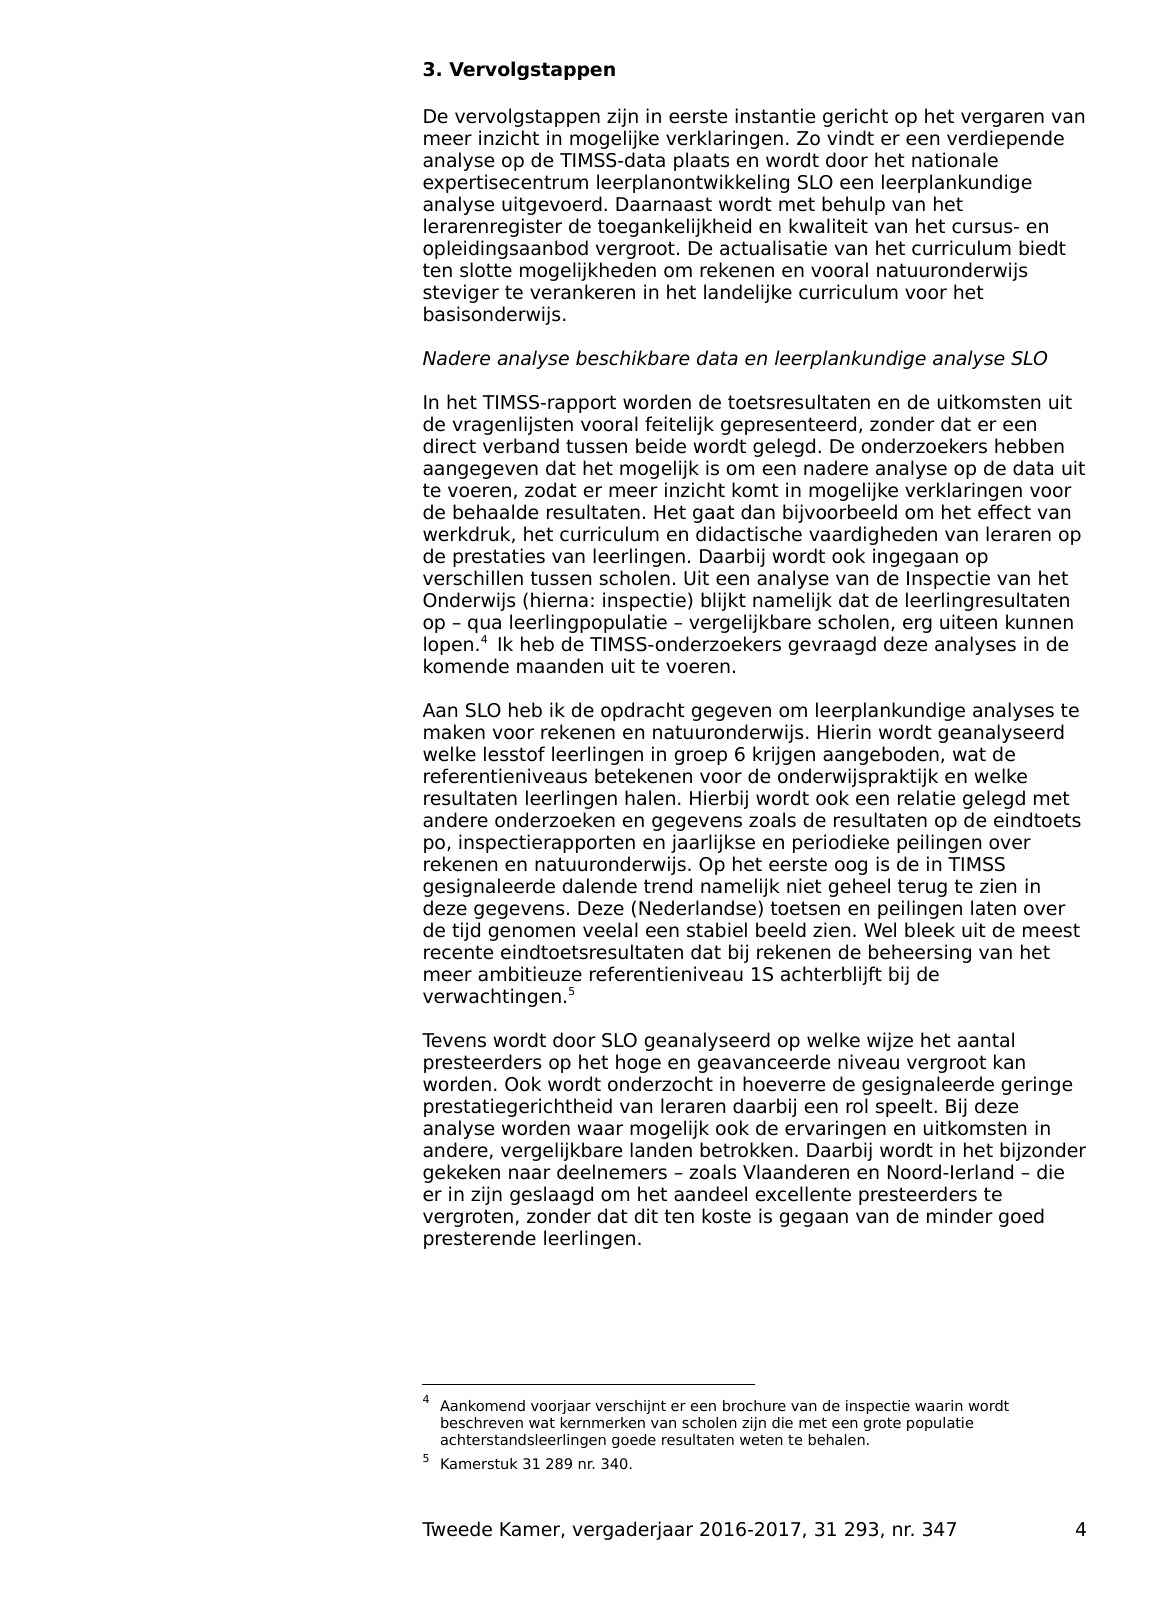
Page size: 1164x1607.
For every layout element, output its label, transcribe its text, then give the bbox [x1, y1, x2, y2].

text Kamerstuk 31 289 nr. 340. [422, 1452, 1087, 1474]
text Aankomend voorjaar verschijnt er een brochure van de inspectie waarin wordt beschreven wat kernmerken van scholen zijn die met een grote populatie achterstandsleerlingen goede resultaten weten te behalen. [422, 1393, 1087, 1449]
subtitle Nadere analyse beschikbare data en leerplankundige analyse SLO [422, 348, 1087, 370]
subtitle 3. Vervolgstappen [422, 59, 1087, 81]
text Tevens wordt door SLO geanalyseerd op welke wijze het aantal presteerders op het hoge en geavanceerde niveau vergroot kan worden. Ook wordt onderzocht in hoeverre de gesignaleerde geringe prestatiegerichtheid van leraren daarbij een rol speelt. Bij deze analyse worden waar mogelijk ook de ervaringen en uitkomsten in andere, vergelijkbare landen betrokken. Daarbij wordt in het bijzonder gekeken naar deelnemers – zoals Vlaanderen en Noord-Ierland – die er in zijn geslaagd om het aandeel excellente presteerders te vergroten, zonder dat dit ten koste is gegaan van de minder goed presterende leerlingen. [422, 1030, 1087, 1250]
text De vervolgstappen zijn in eerste instantie gericht op het vergaren van meer inzicht in mogelijke verklaringen. Zo vindt er een verdiepende analyse op de TIMSS-data plaats en wordt door het nationale expertisecentrum leerplanontwikkeling SLO een leerplankundige analyse uitgevoerd. Daarnaast wordt met behulp van het lerarenregister de toegankelijkheid en kwaliteit van het cursus- en opleidingsaanbod vergroot. De actualisatie van het curriculum biedt ten slotte mogelijkheden om rekenen en vooral natuuronderwijs steviger te verankeren in het landelijke curriculum voor het basisonderwijs. [422, 106, 1087, 326]
text In het TIMSS-rapport worden de toetsresultaten en de uitkomsten uit de vragenlijsten vooral feitelijk gepresenteerd, zonder dat er een direct verband tussen beide wordt gelegd. De onderzoekers hebben aangegeven dat het mogelijk is om een nadere analyse op de data uit te voeren, zodat er meer inzicht komt in mogelijke verklaringen voor de behaalde resultaten. Het gaat dan bijvoorbeeld om het effect van werkdruk, het curriculum en didactische vaardigheden van leraren op de prestaties van leerlingen. Daarbij wordt ook ingegaan op verschillen tussen scholen. Uit een analyse van de Inspectie van het Onderwijs (hierna: inspectie) blijkt namelijk dat de leerlingresultaten op – qua leerlingpopulatie – vergelijkbare scholen, erg uiteen kunnen lopen. Ik heb de TIMSS-onderzoekers gevraagd deze analyses in de komende maanden uit te voeren. [422, 392, 1087, 678]
text Aan SLO heb ik de opdracht gegeven om leerplankundige analyses te maken voor rekenen en natuuronderwijs. Hierin wordt geanalyseerd welke lesstof leerlingen in groep 6 krijgen aangeboden, wat de referentieniveaus betekenen voor de onderwijspraktijk en welke resultaten leerlingen halen. Hierbij wordt ook een relatie gelegd met andere onderzoeken en gegevens zoals de resultaten op de eindtoets po, inspectierapporten en jaarlijkse en periodieke peilingen over rekenen en natuuronderwijs. Op het eerste oog is de in TIMSS gesignaleerde dalende trend namelijk niet geheel terug te zien in deze gegevens. Deze (Nederlandse) toetsen en peilingen laten over de tijd genomen veelal een stabiel beeld zien. Wel bleek uit de meest recente eindtoetsresultaten dat bij rekenen de beheersing van het meer ambitieuze referentieniveau 1S achterblijft bij de verwachtingen. [422, 700, 1087, 1008]
